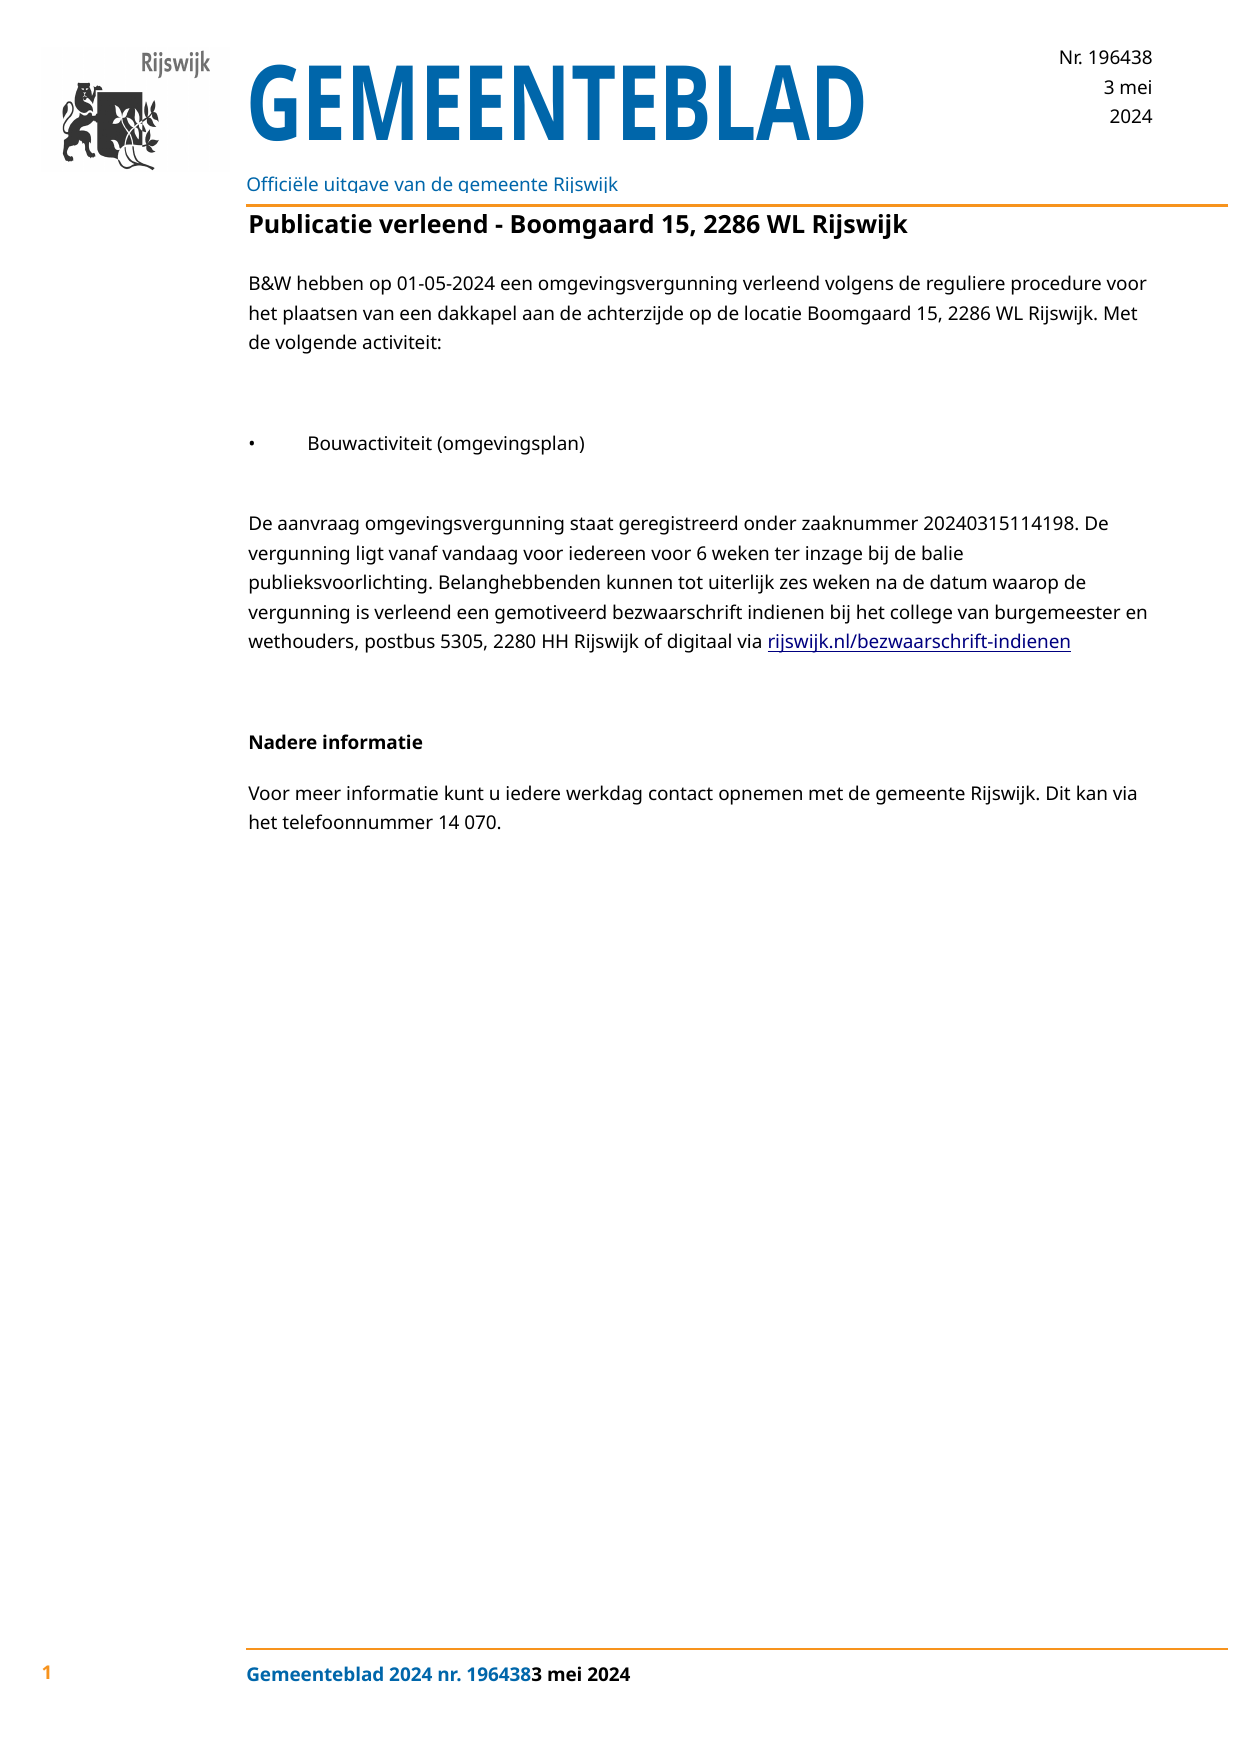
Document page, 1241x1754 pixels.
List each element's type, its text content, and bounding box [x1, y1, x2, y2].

text Nadere informatie [248, 729, 1152, 755]
text B&W hebben op 01-05-2024 een omgevingsvergunning verleend volgens de reguliere procedure voor het plaatsen van een dakkapel aan de achterzijde op de locatie Boomgaard 15, 2286 WL Rijswijk. Met de volgende activiteit: [248, 270, 1152, 355]
text Voor meer informatie kunt u iedere werkdag contact opnemen met de gemeente Rijswijk. Dit kan via het telefoonnummer 14 070. [248, 780, 1152, 835]
list Bouwactiviteit (omgevingsplan) [248, 430, 1152, 456]
text De aanvraag omgevingsvergunning staat geregistreerd onder zaaknummer 20240315114198. De vergunning ligt vanaf vandaag voor iedereen voor 6 weken ter inzage bij de balie publieksvoorlichting. Belanghebbenden kunnen tot uiterlijk zes weken na de datum waarop de vergunning is verleend een gemotiveerd bezwaarschrift indienen bij het college van burgemeester en wethouders, postbus 5305, 2280 HH Rijswijk of digitaal via rijswijk.nl/bezwaarschrift-indienen [248, 510, 1152, 654]
text Publicatie verleend - Boomgaard 15, 2286 WL Rijswijk [248, 207, 1152, 241]
picture [41, 47, 231, 172]
